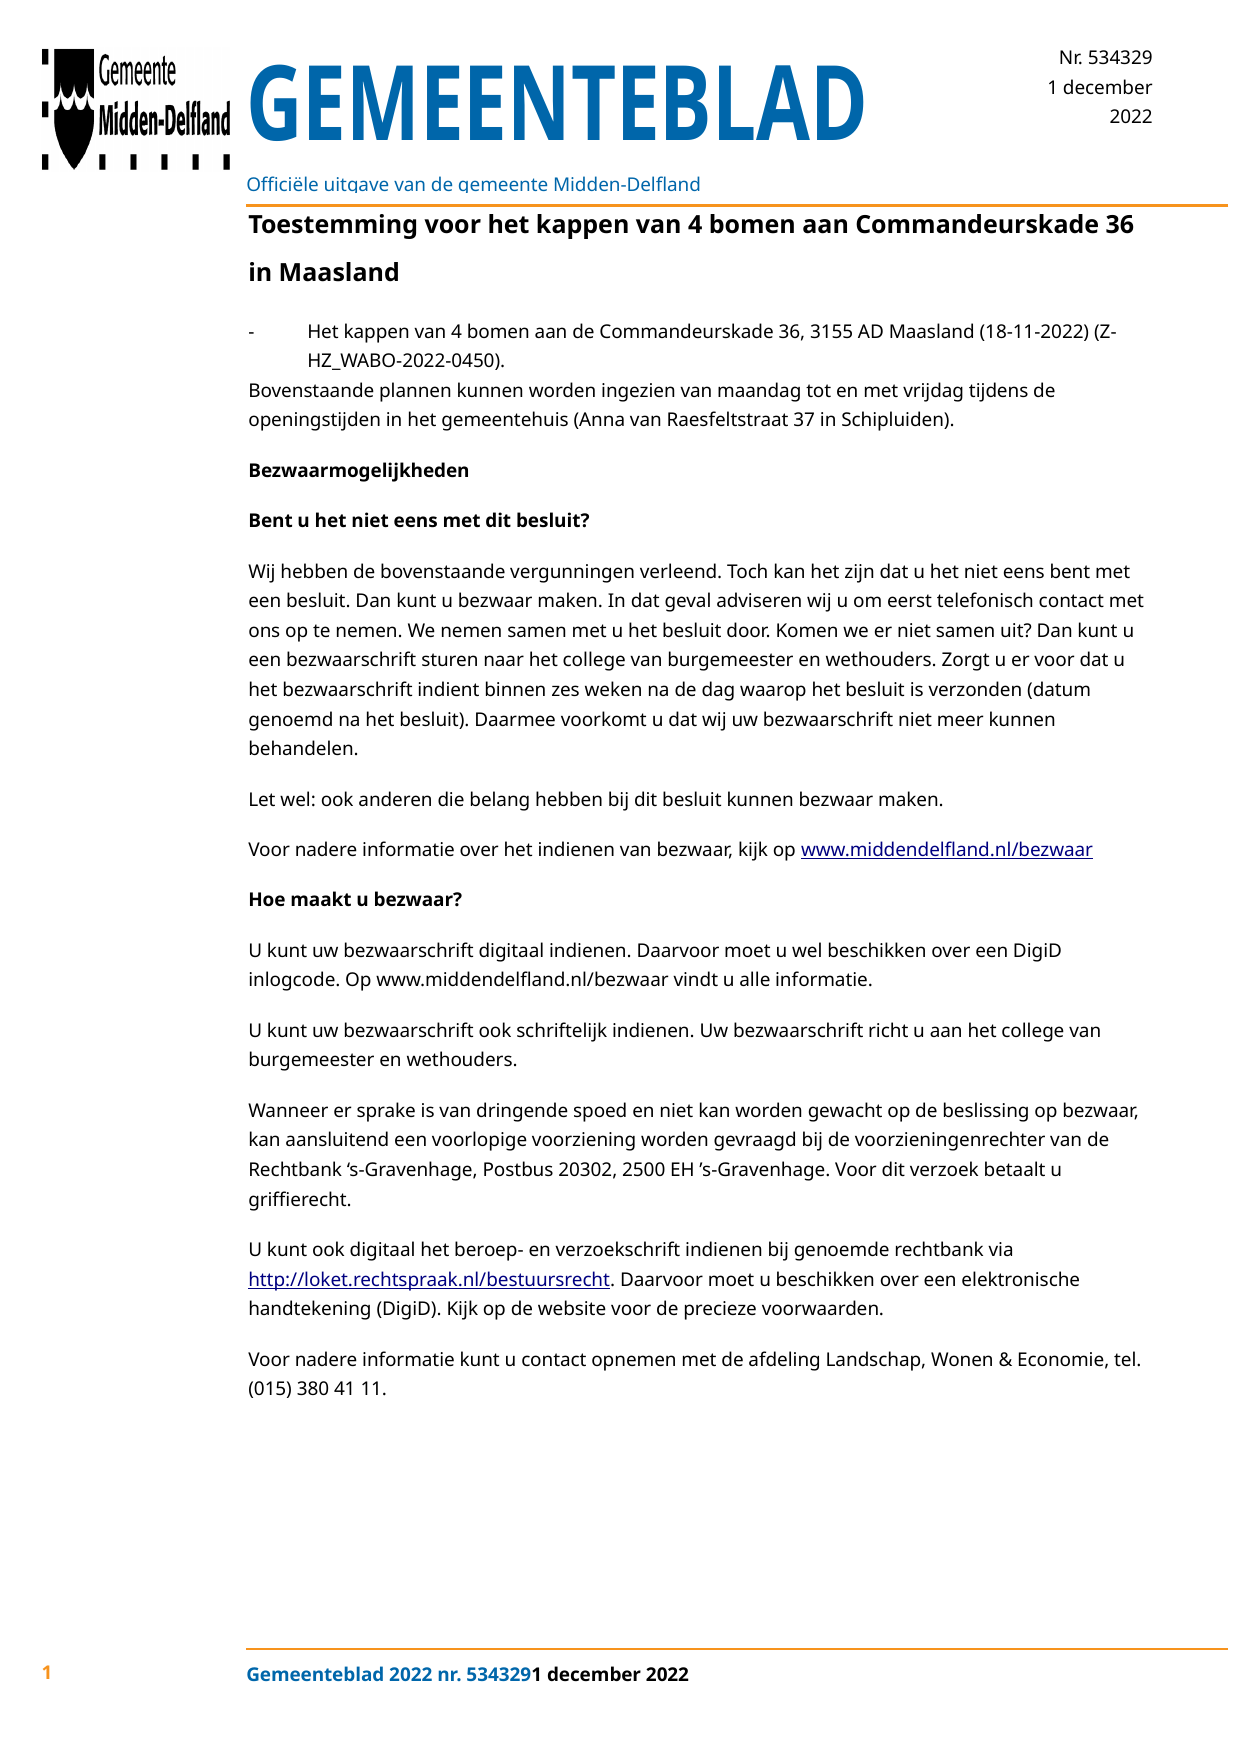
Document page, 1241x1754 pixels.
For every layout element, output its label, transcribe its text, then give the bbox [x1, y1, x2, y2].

text Wanneer er sprake is van dringende spoed en niet kan worden gewacht op de beslissing op bezwaar, kan aansluitend een voorlopige voorziening worden gevraagd bij de voorzieningenrechter van de Rechtbank ‘s-Gravenhage, Postbus 20302, 2500 EH ’s-Gravenhage. Voor dit verzoek betaalt u griffierecht. [248, 1097, 1152, 1212]
text Toestemming voor het kappen van 4 bomen aan Commandeurskade 36 in Maasland [248, 207, 1152, 288]
list Het kappen van 4 bomen aan de Commandeurskade 36, 3155 AD Maasland (18-11-2022) (Z-HZ_WABO-2022-0450). [248, 318, 1152, 373]
text Let wel: ook anderen die belang hebben bij dit besluit kunnen bezwaar maken. [248, 786, 1152, 812]
text U kunt uw bezwaarschrift digitaal indienen. Daarvoor moet u wel beschikken over een DigiD inlogcode. Op www.middendelfland.nl/bezwaar vindt u alle informatie. [248, 937, 1152, 992]
text Bezwaarmogelijkheden [248, 457, 1152, 483]
text Wij hebben de bovenstaande vergunningen verleend. Toch kan het zijn dat u het niet eens bent met een besluit. Dan kunt u bezwaar maken. In dat geval adviseren wij u om eerst telefonisch contact met ons op te nemen. We nemen samen met u het besluit door. Komen we er niet samen uit? Dan kunt u een bezwaarschrift sturen naar het college van burgemeester en wethouders. Zorgt u er voor dat u het bezwaarschrift indient binnen zes weken na de dag waarop het besluit is verzonden (datum genoemd na het besluit). Daarmee voorkomt u dat wij uw bezwaarschrift niet meer kunnen behandelen. [248, 558, 1152, 761]
text Hoe maakt u bezwaar? [248, 887, 1152, 912]
text U kunt ook digitaal het beroep- en verzoekschrift indienen bij genoemde rechtbank via http://loket.rechtspraak.nl/bestuursrecht. Daarvoor moet u beschikken over een elektronische handtekening (DigiD). Kijk op de website voor de precieze voorwaarden. [248, 1236, 1152, 1321]
picture [41, 47, 231, 172]
text U kunt uw bezwaarschrift ook schriftelijk indienen. Uw bezwaarschrift richt u aan het college van burgemeester en wethouders. [248, 1017, 1152, 1072]
text Bent u het niet eens met dit besluit? [248, 507, 1152, 533]
text Voor nadere informatie over het indienen van bezwaar, kijk op www.middendelfland.nl/bezwaar [248, 836, 1152, 862]
text Voor nadere informatie kunt u contact opnemen met de afdeling Landschap, Wonen & Economie, tel. (015) 380 41 11. [248, 1346, 1152, 1401]
text Bovenstaande plannen kunnen worden ingezien van maandag tot en met vrijdag tijdens de openingstijden in het gemeentehuis (Anna van Raesfeltstraat 37 in Schipluiden). [248, 377, 1152, 432]
